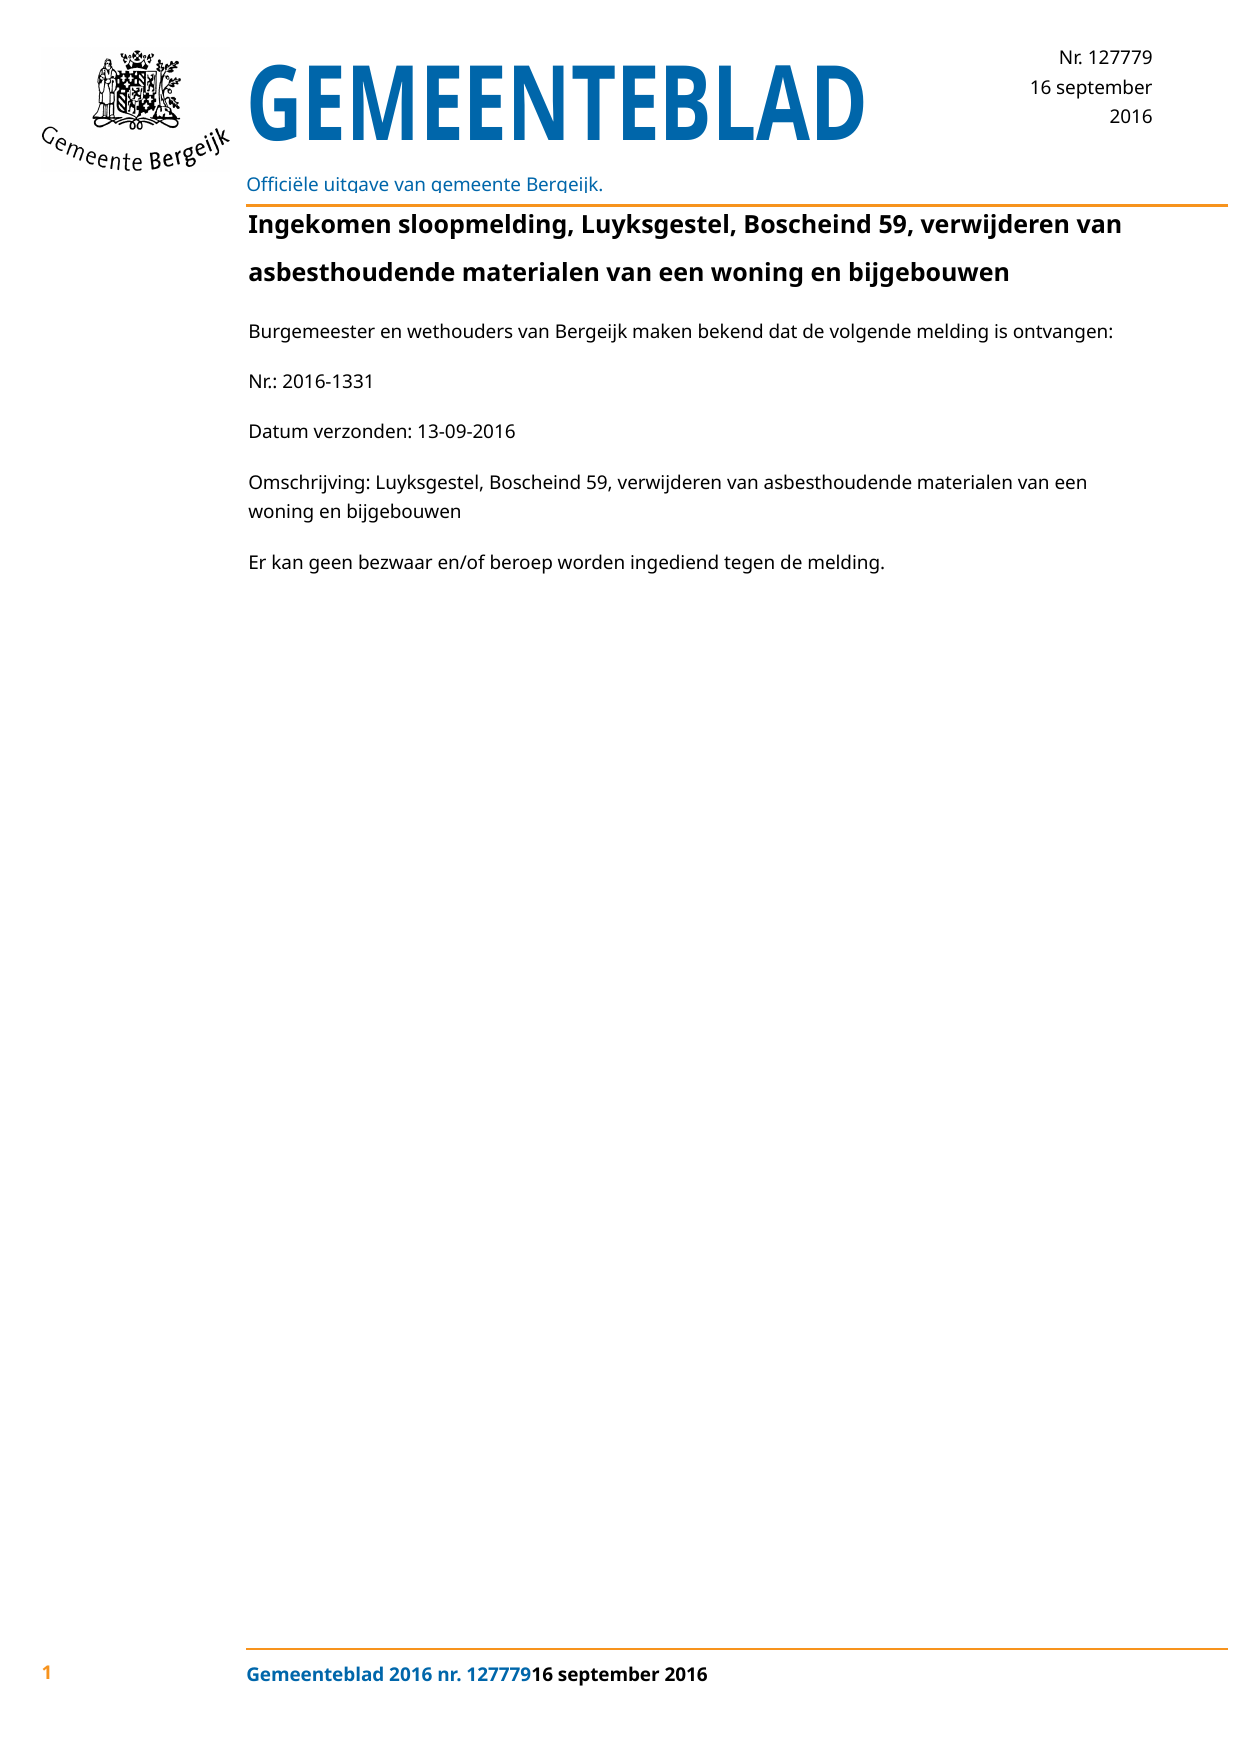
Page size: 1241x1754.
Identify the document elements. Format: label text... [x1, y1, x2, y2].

text Omschrijving: Luyksgestel, Boscheind 59, verwijderen van asbesthoudende materialen van een woning en bijgebouwen [248, 469, 1152, 524]
text Nr.: 2016-1331 [248, 368, 1152, 394]
text Ingekomen sloopmelding, Luyksgestel, Boscheind 59, verwijderen van asbesthoudende materialen van een woning en bijgebouwen [248, 207, 1152, 288]
text Er kan geen bezwaar en/of beroep worden ingediend tegen de melding. [248, 549, 1152, 575]
picture [41, 47, 231, 172]
text Burgemeester en wethouders van Bergeijk maken bekend dat de volgende melding is ontvangen: [248, 318, 1152, 344]
text Datum verzonden: 13-09-2016 [248, 419, 1152, 444]
